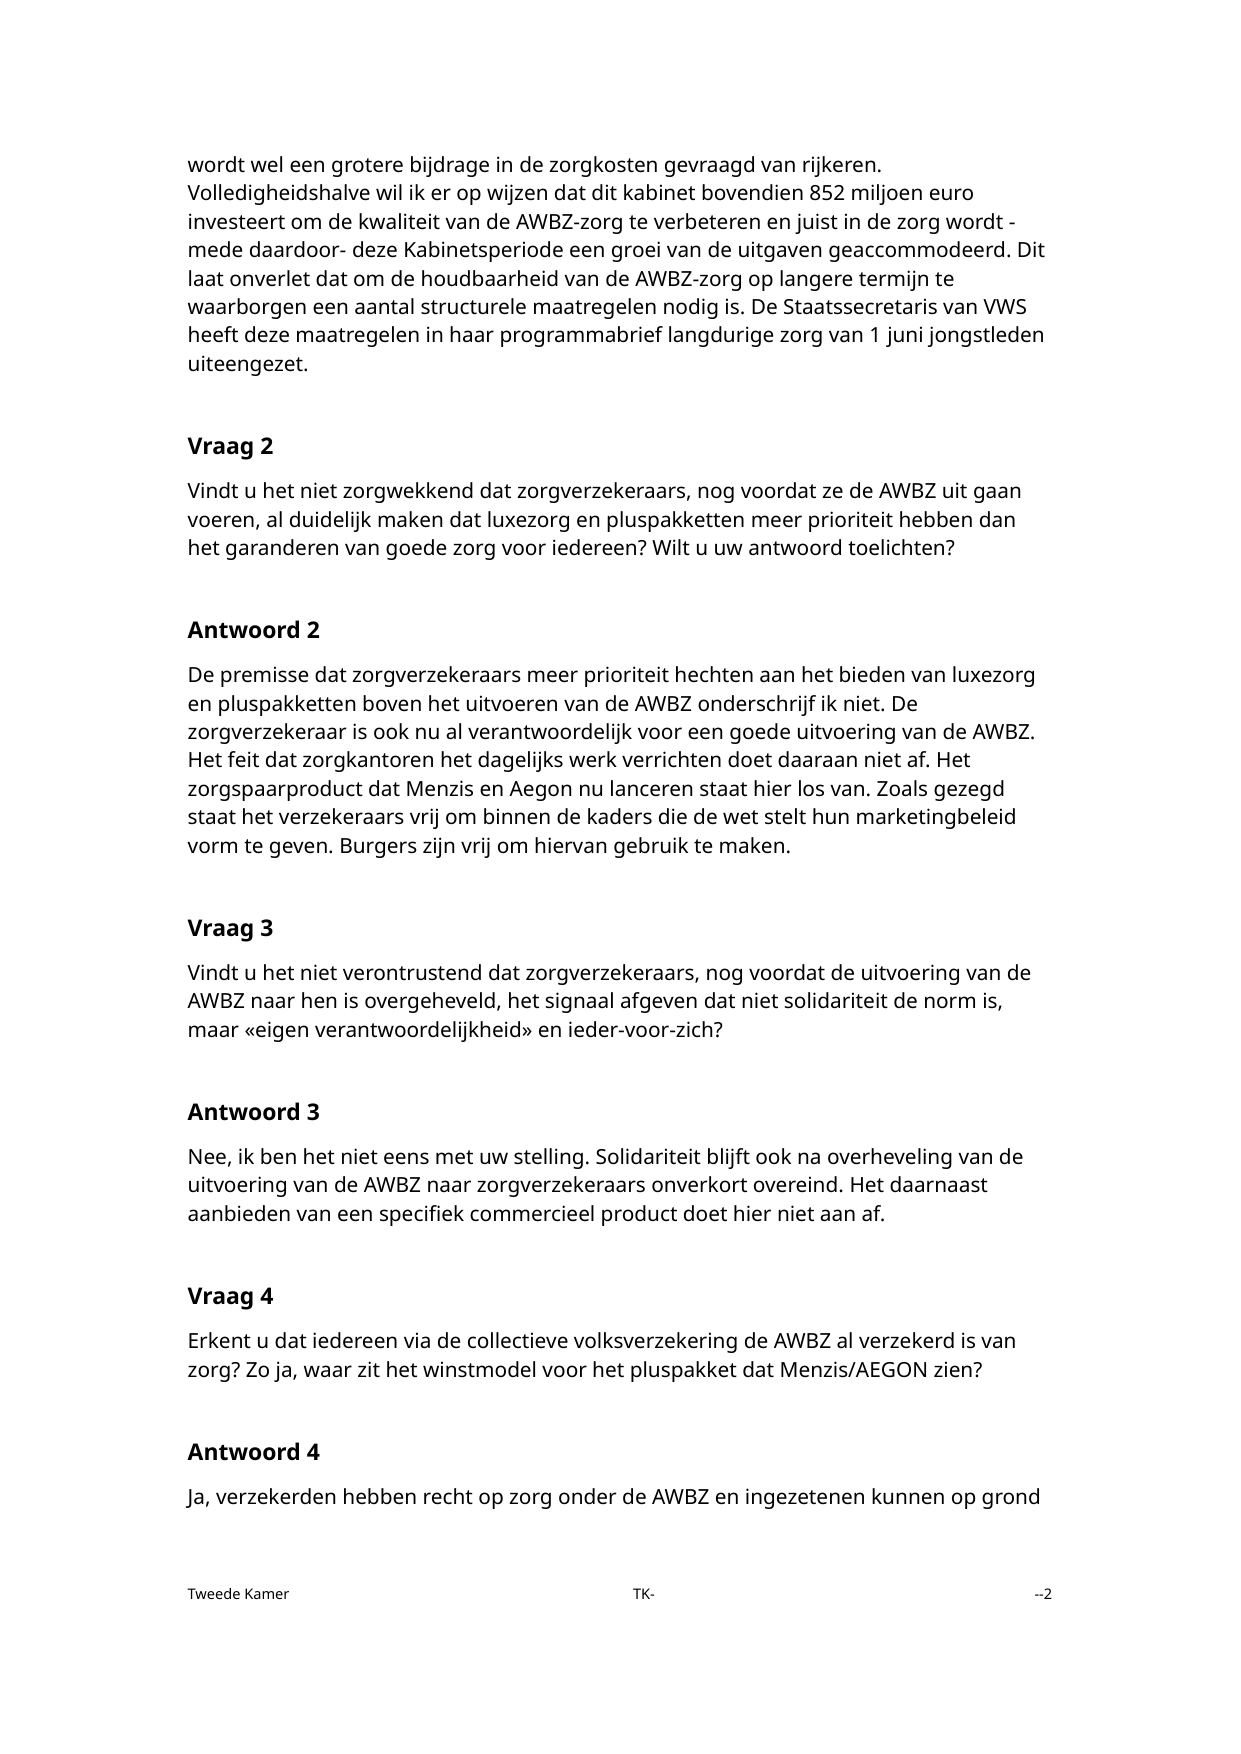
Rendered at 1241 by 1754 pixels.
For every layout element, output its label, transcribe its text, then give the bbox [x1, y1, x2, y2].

text Nee, ik ben het niet eens met uw stelling. Solidariteit blijft ook na overheveling van de uitvoering van de AWBZ naar zorgverzekeraars onverkort overeind. Het daarnaast aanbieden van een specifiek commercieel product doet hier niet aan af. [187, 1142, 1053, 1227]
subtitle Vraag 4 [187, 1280, 1053, 1311]
text Ja, verzekerden hebben recht op zorg onder de AWBZ en ingezetenen kunnen op grond [187, 1482, 1053, 1510]
subtitle Antwoord 4 [187, 1436, 1053, 1467]
text Vindt u het niet verontrustend dat zorgverzekeraars, nog voordat de uitvoering van de AWBZ naar hen is overgeheveld, het signaal afgeven dat niet solidariteit de norm is, maar «eigen verantwoordelijkheid» en ieder-voor-zich? [187, 958, 1053, 1043]
text Erkent u dat iedereen via de collectieve volksverzekering de AWBZ al verzekerd is van zorg? Zo ja, waar zit het winstmodel voor het pluspakket dat Menzis/AEGON zien? [187, 1326, 1053, 1383]
subtitle Antwoord 2 [187, 614, 1053, 645]
subtitle Antwoord 3 [187, 1096, 1053, 1127]
text De premisse dat zorgverzekeraars meer prioriteit hechten aan het bieden van luxezorg en pluspakketten boven het uitvoeren van de AWBZ onderschrijf ik niet. De zorgverzekeraar is ook nu al verantwoordelijk voor een goede uitvoering van de AWBZ. Het feit dat zorgkantoren het dagelijks werk verrichten doet daaraan niet af. Het zorgspaarproduct dat Menzis en Aegon nu lanceren staat hier los van. Zoals gezegd staat het verzekeraars vrij om binnen de kaders die de wet stelt hun marketingbeleid vorm te geven. Burgers zijn vrij om hiervan gebruik te maken. [187, 660, 1053, 859]
text wordt wel een grotere bijdrage in de zorgkosten gevraagd van rijkeren. Volledigheidshalve wil ik er op wijzen dat dit kabinet bovendien 852 miljoen euro investeert om de kwaliteit van de AWBZ-zorg te verbeteren en juist in de zorg wordt -mede daardoor- deze Kabinetsperiode een groei van de uitgaven geaccommodeerd. Dit laat onverlet dat om de houdbaarheid van de AWBZ-zorg op langere termijn te waarborgen een aantal structurele maatregelen nodig is. De Staatssecretaris van VWS heeft deze maatregelen in haar programmabrief langdurige zorg van 1 juni jongstleden uiteengezet. [187, 150, 1053, 377]
text Vindt u het niet zorgwekkend dat zorgverzekeraars, nog voordat ze de AWBZ uit gaan voeren, al duidelijk maken dat luxezorg en pluspakketten meer prioriteit hebben dan het garanderen van goede zorg voor iedereen? Wilt u uw antwoord toelichten? [187, 476, 1053, 562]
subtitle Vraag 3 [187, 912, 1053, 943]
subtitle Vraag 2 [187, 430, 1053, 461]
